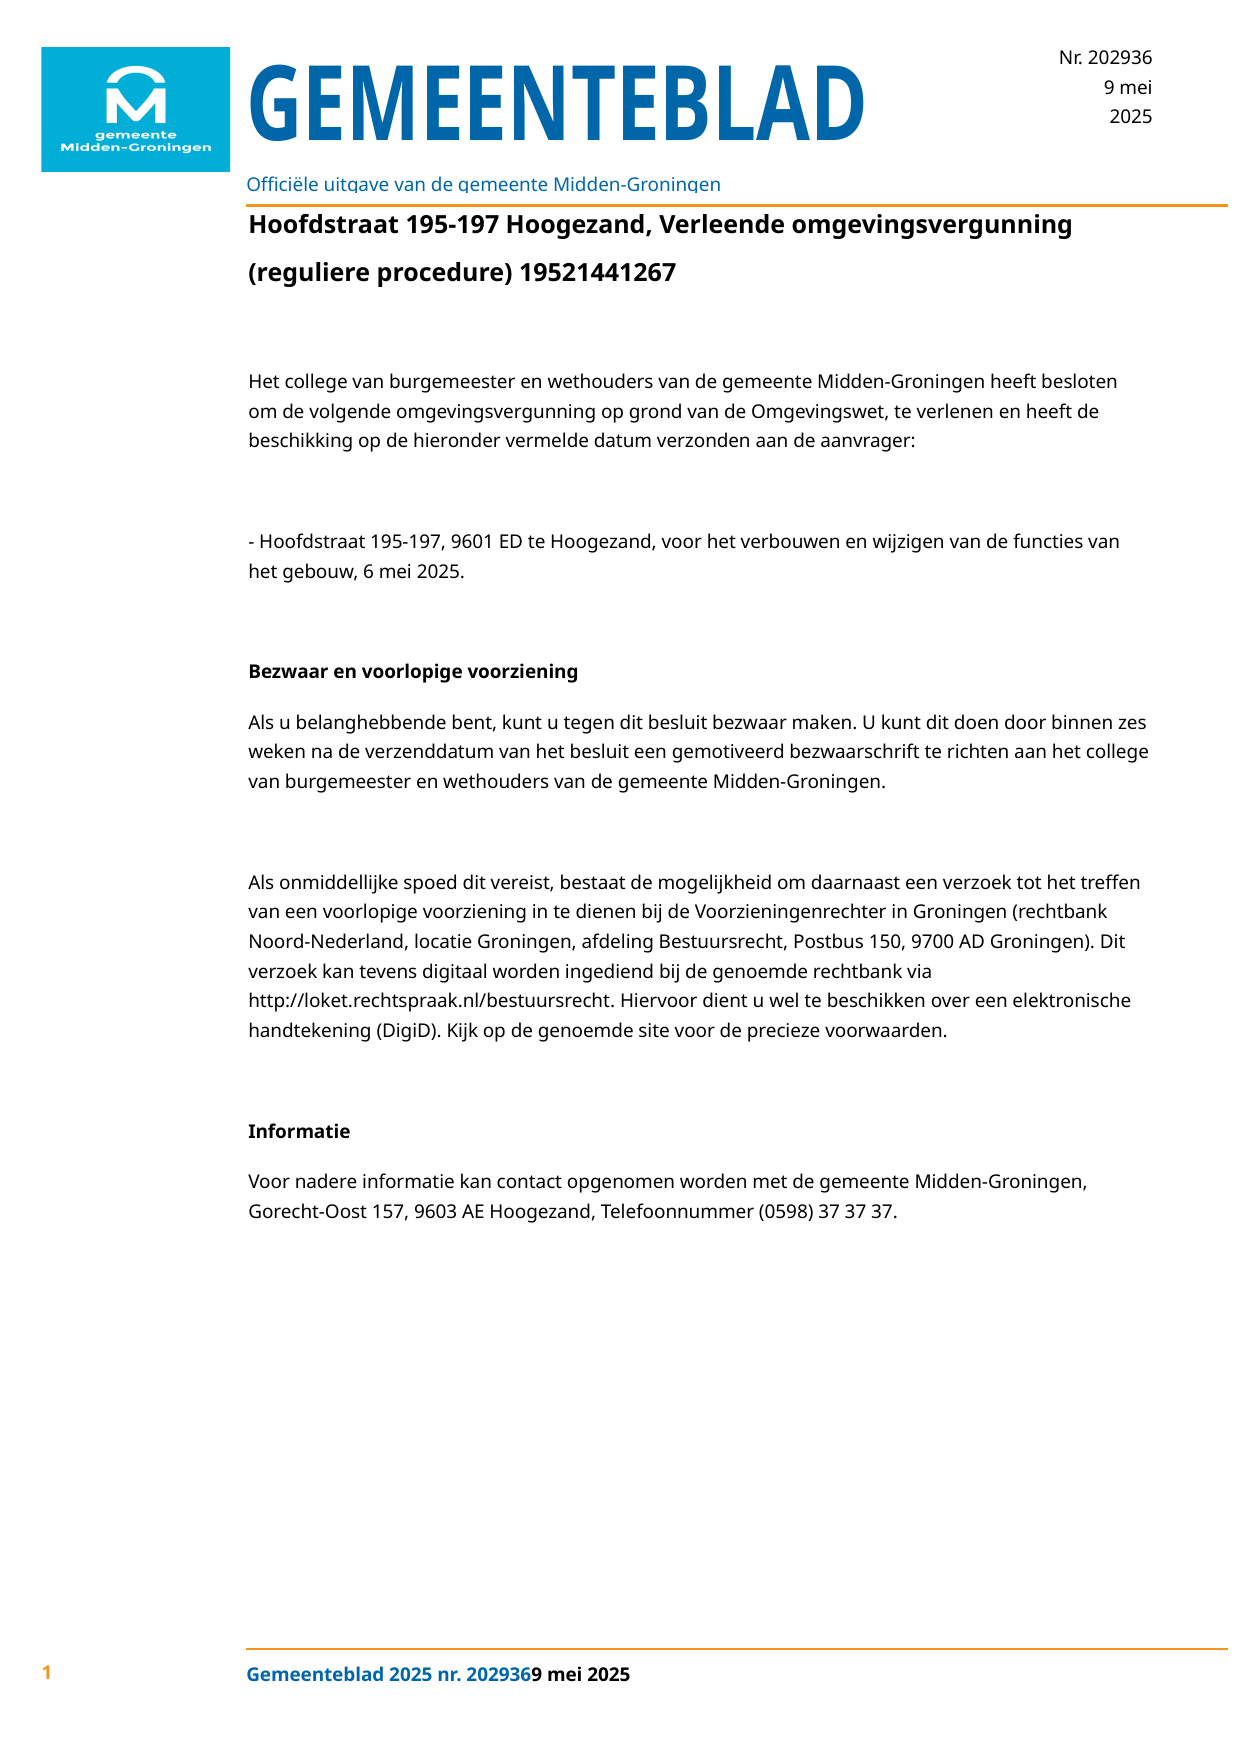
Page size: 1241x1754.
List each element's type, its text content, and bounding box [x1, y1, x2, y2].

text Als onmiddellijke spoed dit vereist, bestaat de mogelijkheid om daarnaast een verzoek tot het treffen van een voorlopige voorziening in te dienen bij de Voorzieningenrechter in Groningen (rechtbank Noord-Nederland, locatie Groningen, afdeling Bestuursrecht, Postbus 150, 9700 AD Groningen). Dit verzoek kan tevens digitaal worden ingediend bij de genoemde rechtbank via http://loket.rechtspraak.nl/bestuursrecht. Hiervoor dient u wel te beschikken over een elektronische handtekening (DigiD). Kijk op de genoemde site voor de precieze voorwaarden. [248, 869, 1152, 1043]
text Het college van burgemeester en wethouders van de gemeente Midden-Groningen heeft besloten om de volgende omgevingsvergunning op grond van de Omgevingswet, te verlenen en heeft de beschikking op de hieronder vermelde datum verzonden aan de aanvrager: [248, 368, 1152, 453]
text Bezwaar en voorlopige voorziening [248, 659, 1152, 684]
text Voor nadere informatie kan contact opgenomen worden met de gemeente Midden-Groningen, Gorecht-Oost 157, 9603 AE Hoogezand, Telefoonnummer (0598) 37 37 37. [248, 1168, 1152, 1224]
picture [108, 66, 164, 82]
picture [107, 89, 165, 122]
text Hoofdstraat 195-197 Hoogezand, Verleende omgevingsvergunning (reguliere procedure) 19521441267 [248, 207, 1152, 288]
text Als u belanghebbende bent, kunt u tegen dit besluit bezwaar maken. U kunt dit doen door binnen zes weken na de verzenddatum van het besluit een gemotiveerd bezwaarschrift te richten aan het college van burgemeester en wethouders van de gemeente Midden-Groningen. [248, 709, 1152, 794]
picture [184, 146, 190, 153]
text - Hoofdstraat 195-197, 9601 ED te Hoogezand, voor het verbouwen en wijzigen van de functies van het gebouw, 6 mei 2025. [248, 528, 1152, 584]
text Informatie [248, 1118, 1152, 1144]
